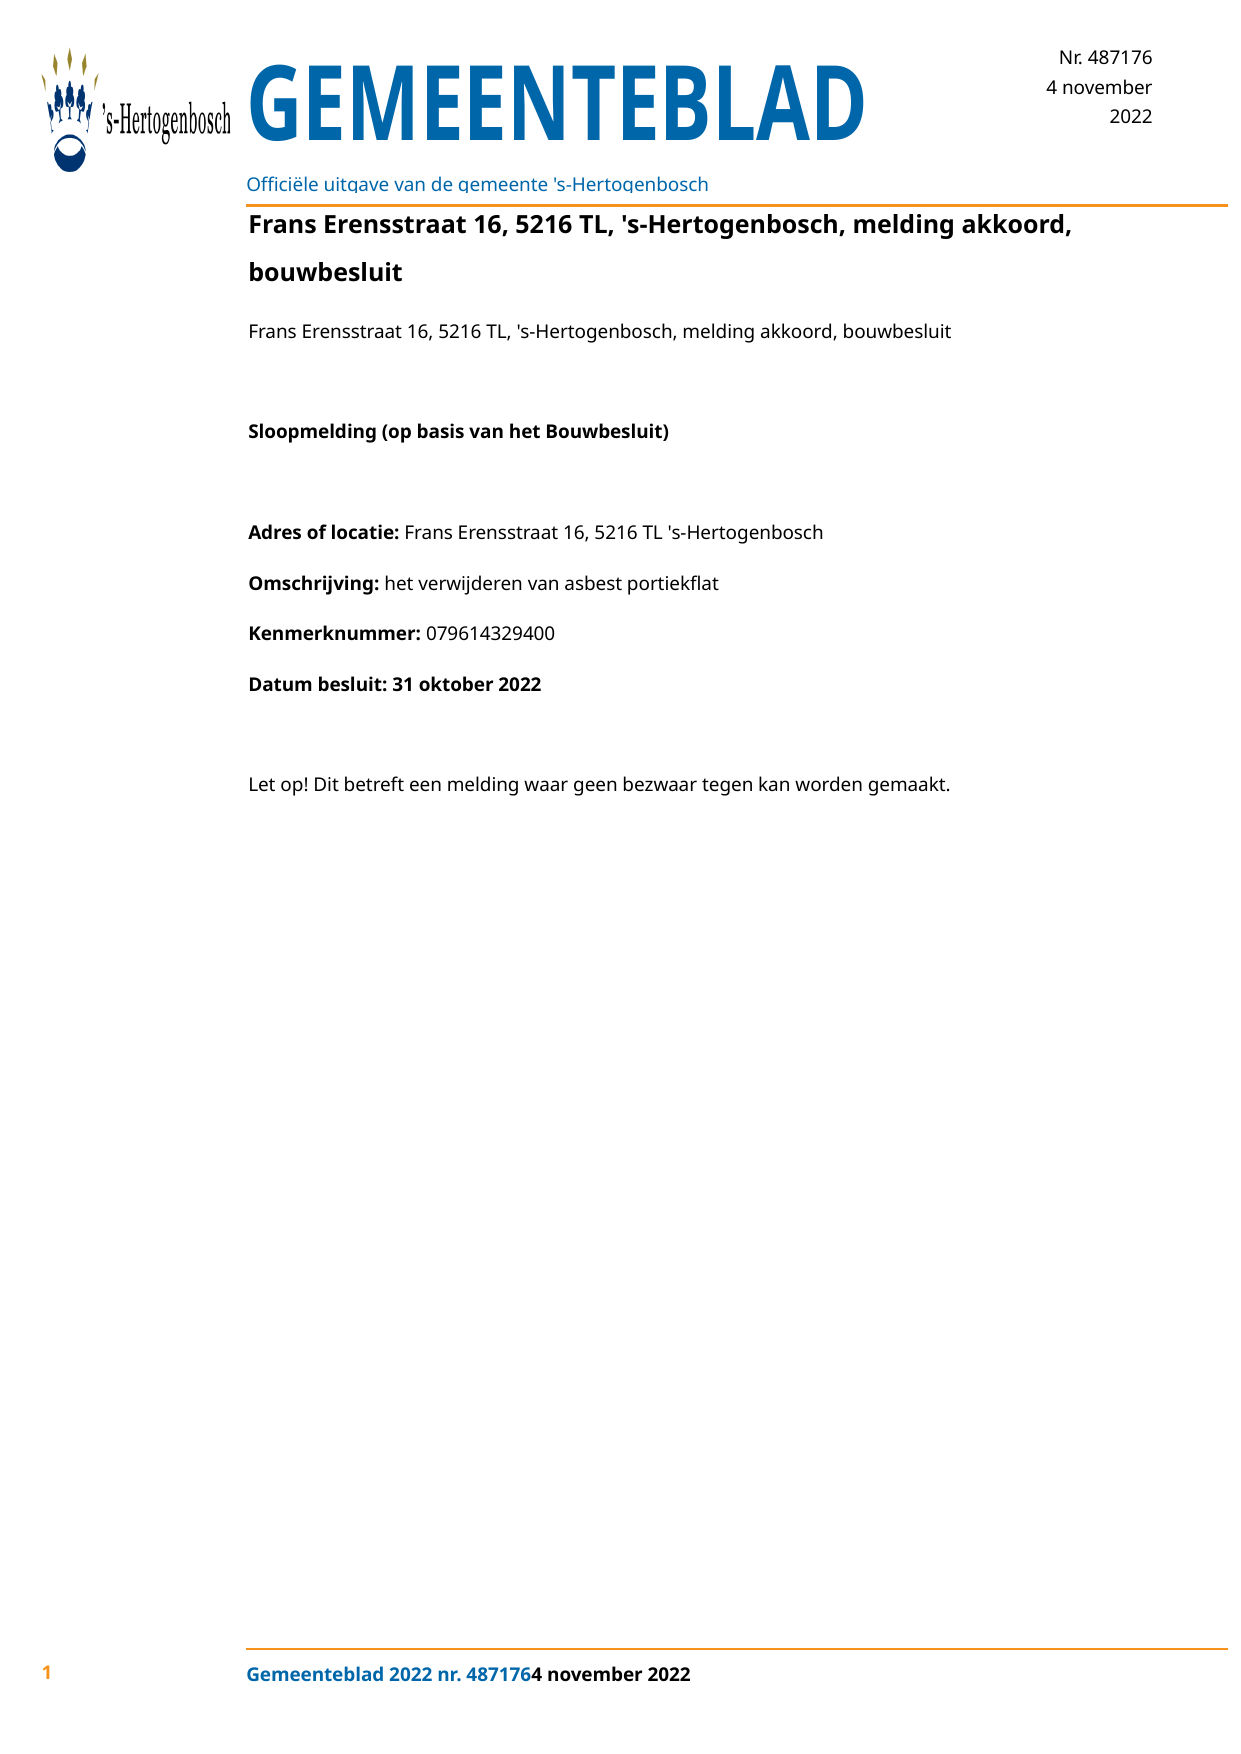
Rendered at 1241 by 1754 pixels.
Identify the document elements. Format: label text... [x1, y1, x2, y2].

text Sloopmelding (op basis van het Bouwbesluit) [248, 419, 1152, 444]
text Adres of locatie: Frans Erensstraat 16, 5216 TL 's-Hertogenbosch [248, 519, 1152, 545]
text Frans Erensstraat 16, 5216 TL, 's-Hertogenbosch, melding akkoord, bouwbesluit [248, 207, 1152, 288]
picture [41, 47, 231, 172]
text Kenmerknummer: 079614329400 [248, 620, 1152, 646]
text Frans Erensstraat 16, 5216 TL, 's-Hertogenbosch, melding akkoord, bouwbesluit [248, 318, 1152, 344]
text Datum besluit: 31 oktober 2022 [248, 671, 1152, 697]
text Let op! Dit betreft een melding waar geen bezwaar tegen kan worden gemaakt. [248, 772, 1152, 797]
text Omschrijving: het verwijderen van asbest portiekflat [248, 570, 1152, 596]
